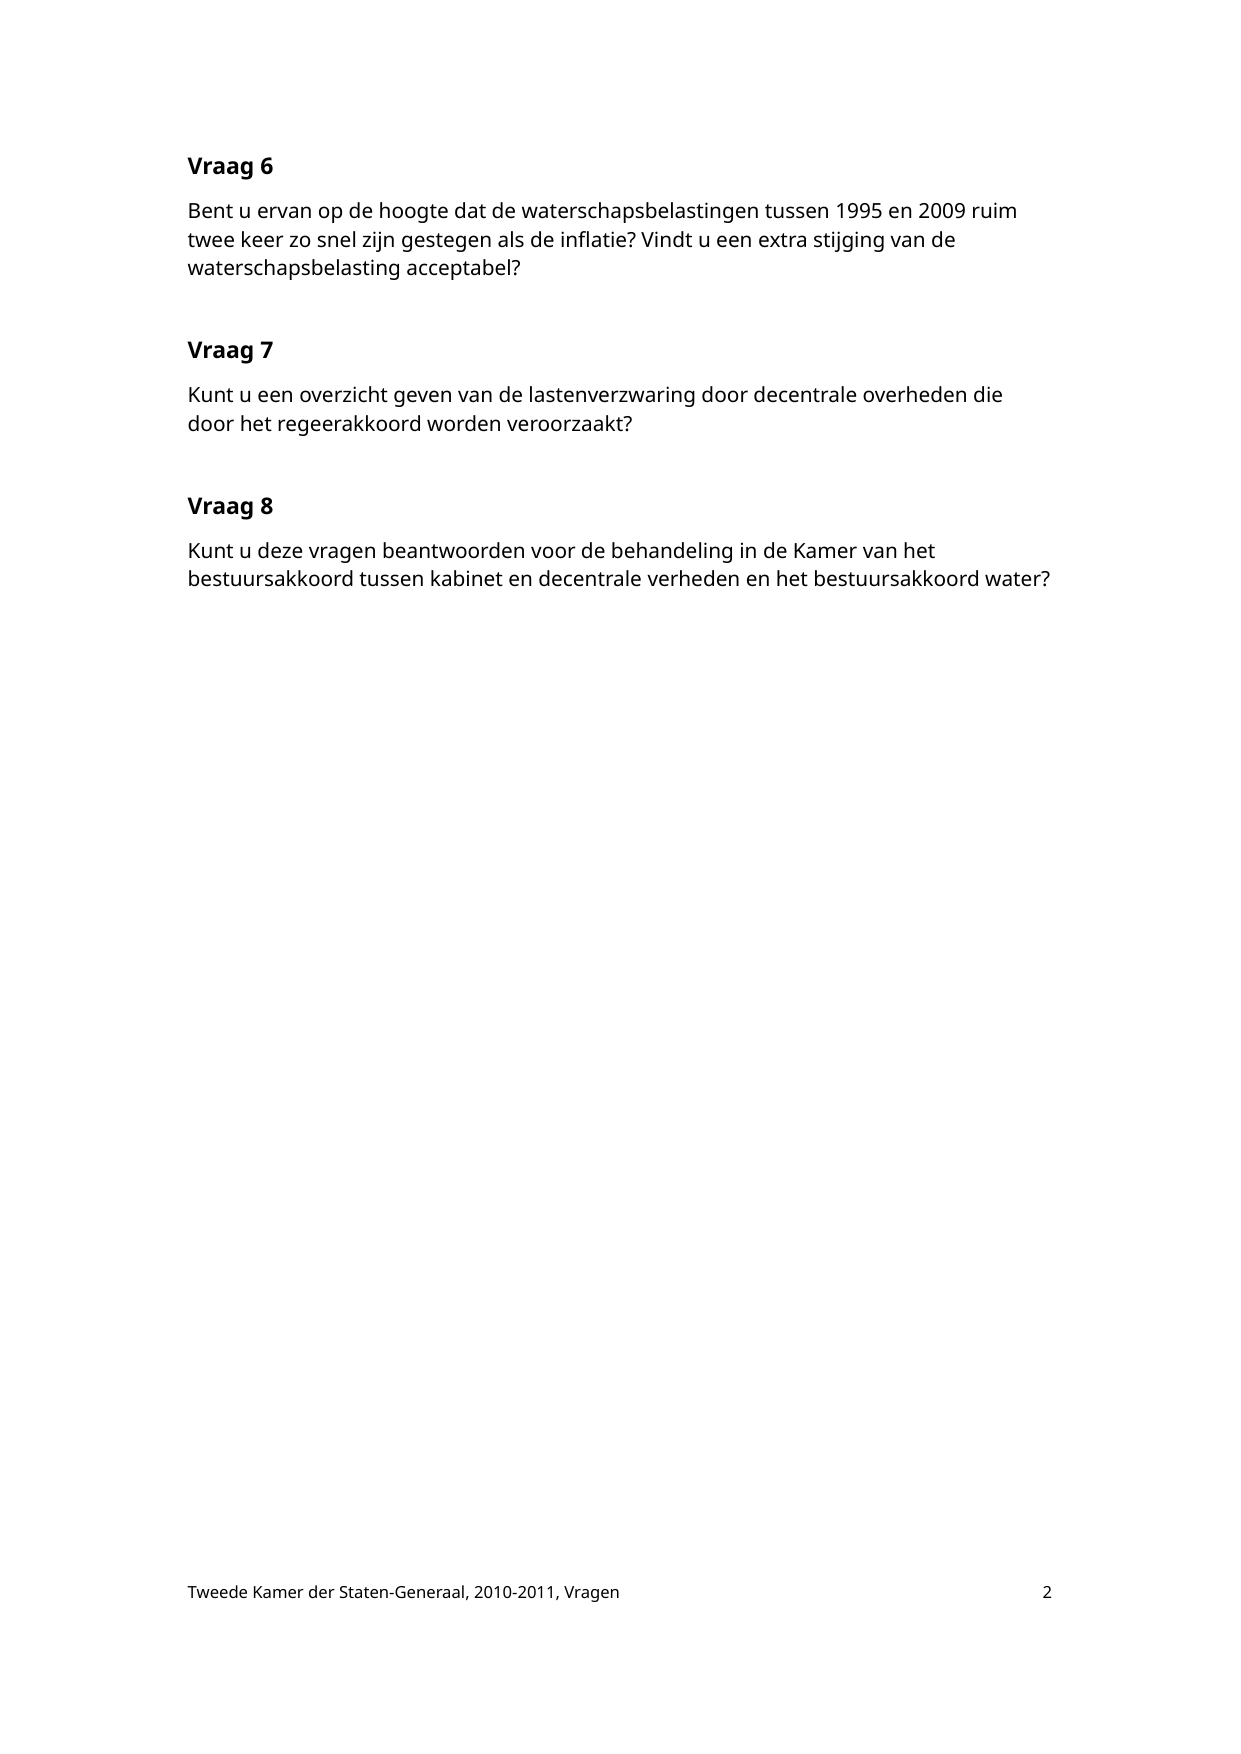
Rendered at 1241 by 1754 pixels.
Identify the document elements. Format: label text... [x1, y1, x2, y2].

subtitle Vraag 6 [187, 150, 1053, 181]
subtitle Vraag 7 [187, 334, 1053, 365]
text Kunt u deze vragen beantwoorden voor de behandeling in de Kamer van het bestuursakkoord tussen kabinet en decentrale verheden en het bestuursakkoord water? [187, 536, 1053, 593]
text Kunt u een overzicht geven van de lastenverzwaring door decentrale overheden die door het regeerakkoord worden veroorzaakt? [187, 380, 1053, 437]
text Bent u ervan op de hoogte dat de waterschapsbelastingen tussen 1995 en 2009 ruim twee keer zo snel zijn gestegen als de inflatie? Vindt u een extra stijging van de waterschapsbelasting acceptabel? [187, 196, 1053, 282]
subtitle Vraag 8 [187, 490, 1053, 521]
